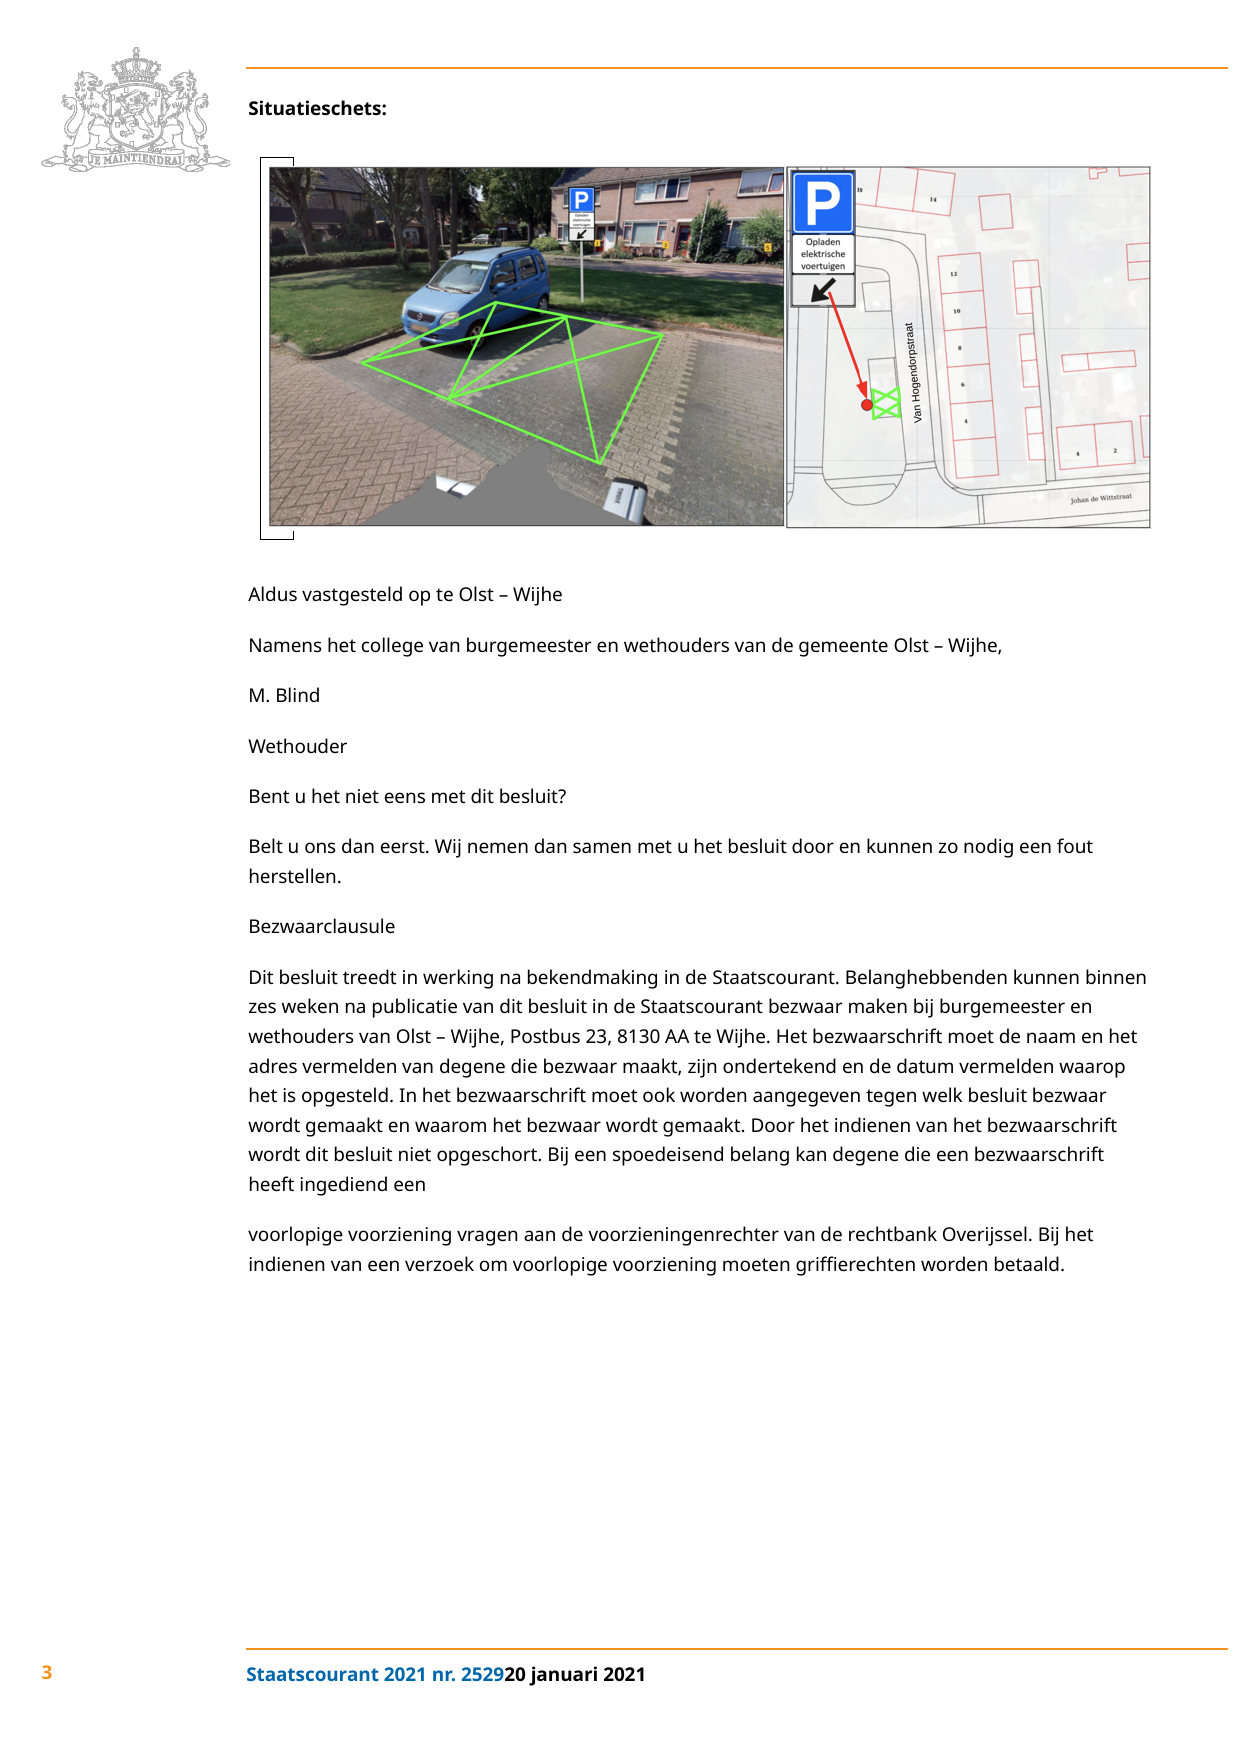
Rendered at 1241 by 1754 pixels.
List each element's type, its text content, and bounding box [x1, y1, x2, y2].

text Situatieschets: [248, 95, 1152, 121]
text Namens het college van burgemeester en wethouders van de gemeente Olst – Wijhe, [248, 632, 1152, 658]
text voorlopige voorziening vragen aan de voorzieningenrechter van de rechtbank Overijssel. Bij het indienen van een verzoek om voorlopige voorziening moeten griffierechten worden betaald. [248, 1222, 1152, 1277]
text M. Blind [248, 682, 1152, 708]
text Dit besluit treedt in werking na bekendmaking in de Staatscourant. Belanghebbenden kunnen binnen zes weken na publicatie van dit besluit in de Staatscourant bezwaar maken bij burgemeester en wethouders van Olst – Wijhe, Postbus 23, 8130 AA te Wijhe. Het bezwaarschrift moet de naam en het adres vermelden van degene die bezwaar maakt, zijn ondertekend en de datum vermelden waarop het is opgesteld. In het bezwaarschrift moet ook worden aangegeven tegen welk besluit bezwaar wordt gemaakt en waarom het bezwaar wordt gemaakt. Door het indienen van het bezwaarschrift wordt dit besluit niet opgeschort. Bij een spoedeisend belang kan degene die een bezwaarschrift heeft ingediend een [248, 964, 1152, 1197]
text Wethouder [248, 733, 1152, 758]
text Belt u ons dan eerst. Wij nemen dan samen met u het besluit door en kunnen zo nodig een fout herstellen. [248, 834, 1152, 889]
picture [41, 47, 231, 172]
text Bent u het niet eens met dit besluit? [248, 783, 1152, 809]
text Bezwaarclausule [248, 914, 1152, 939]
picture [268, 166, 1155, 531]
text Aldus vastgesteld op te Olst – Wijhe [248, 582, 1152, 607]
